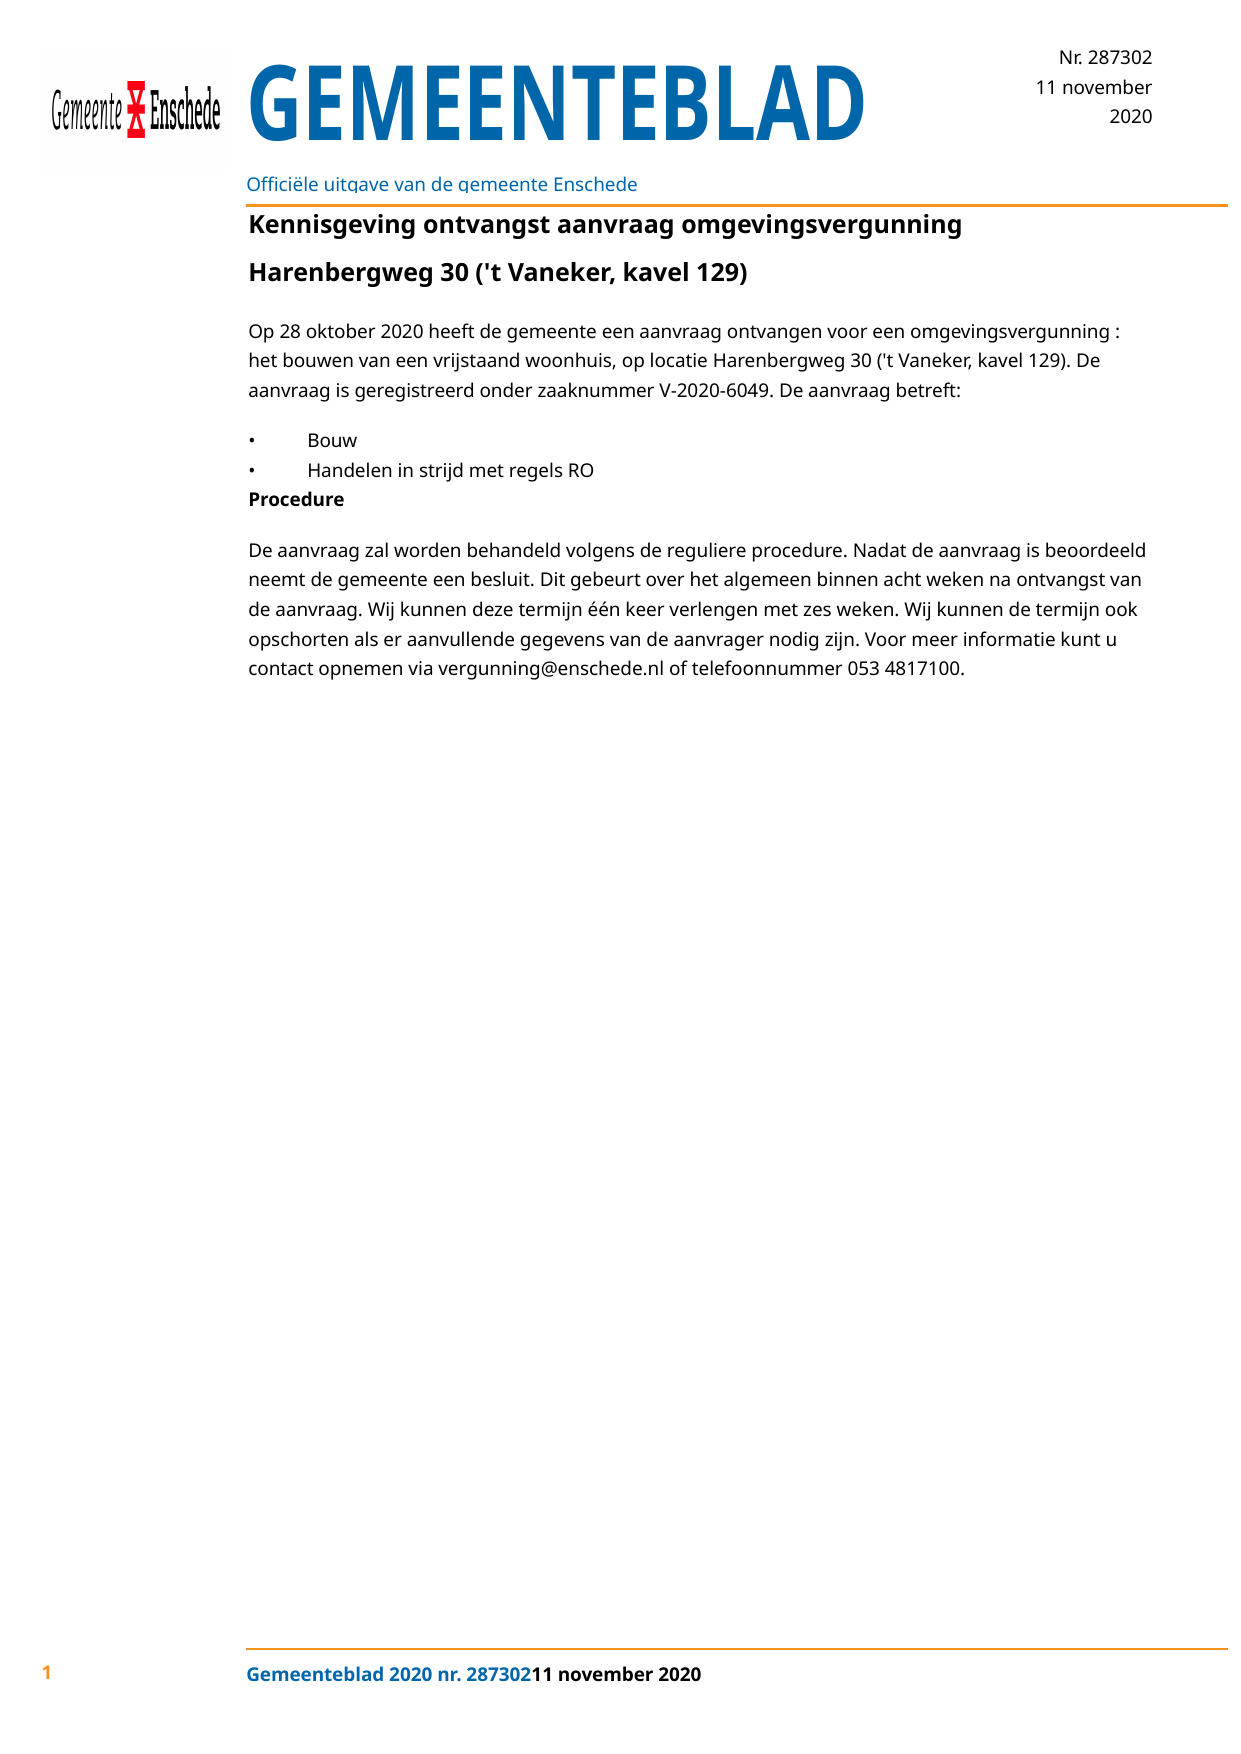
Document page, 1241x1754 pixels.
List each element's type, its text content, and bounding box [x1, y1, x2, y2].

text Op 28 oktober 2020 heeft de gemeente een aanvraag ontvangen voor een omgevingsvergunning : het bouwen van een vrijstaand woonhuis, op locatie Harenbergweg 30 ('t Vaneker, kavel 129). De aanvraag is geregistreerd onder zaaknummer V-2020-6049. De aanvraag betreft: [248, 318, 1152, 403]
list Bouw [248, 427, 1152, 453]
text Kennisgeving ontvangst aanvraag omgevingsvergunning Harenbergweg 30 ('t Vaneker, kavel 129) [248, 207, 1152, 288]
text Procedure [248, 487, 1152, 512]
picture [41, 47, 231, 172]
text De aanvraag zal worden behandeld volgens de reguliere procedure. Nadat de aanvraag is beoordeeld neemt de gemeente een besluit. Dit gebeurt over het algemeen binnen acht weken na ontvangst van de aanvraag. Wij kunnen deze termijn één keer verlengen met zes weken. Wij kunnen de termijn ook opschorten als er aanvullende gegevens van de aanvrager nodig zijn. Voor meer informatie kunt u contact opnemen via vergunning@enschede.nl of telefoonnummer 053 4817100. [248, 537, 1152, 681]
list Handelen in strijd met regels RO [248, 457, 1152, 483]
